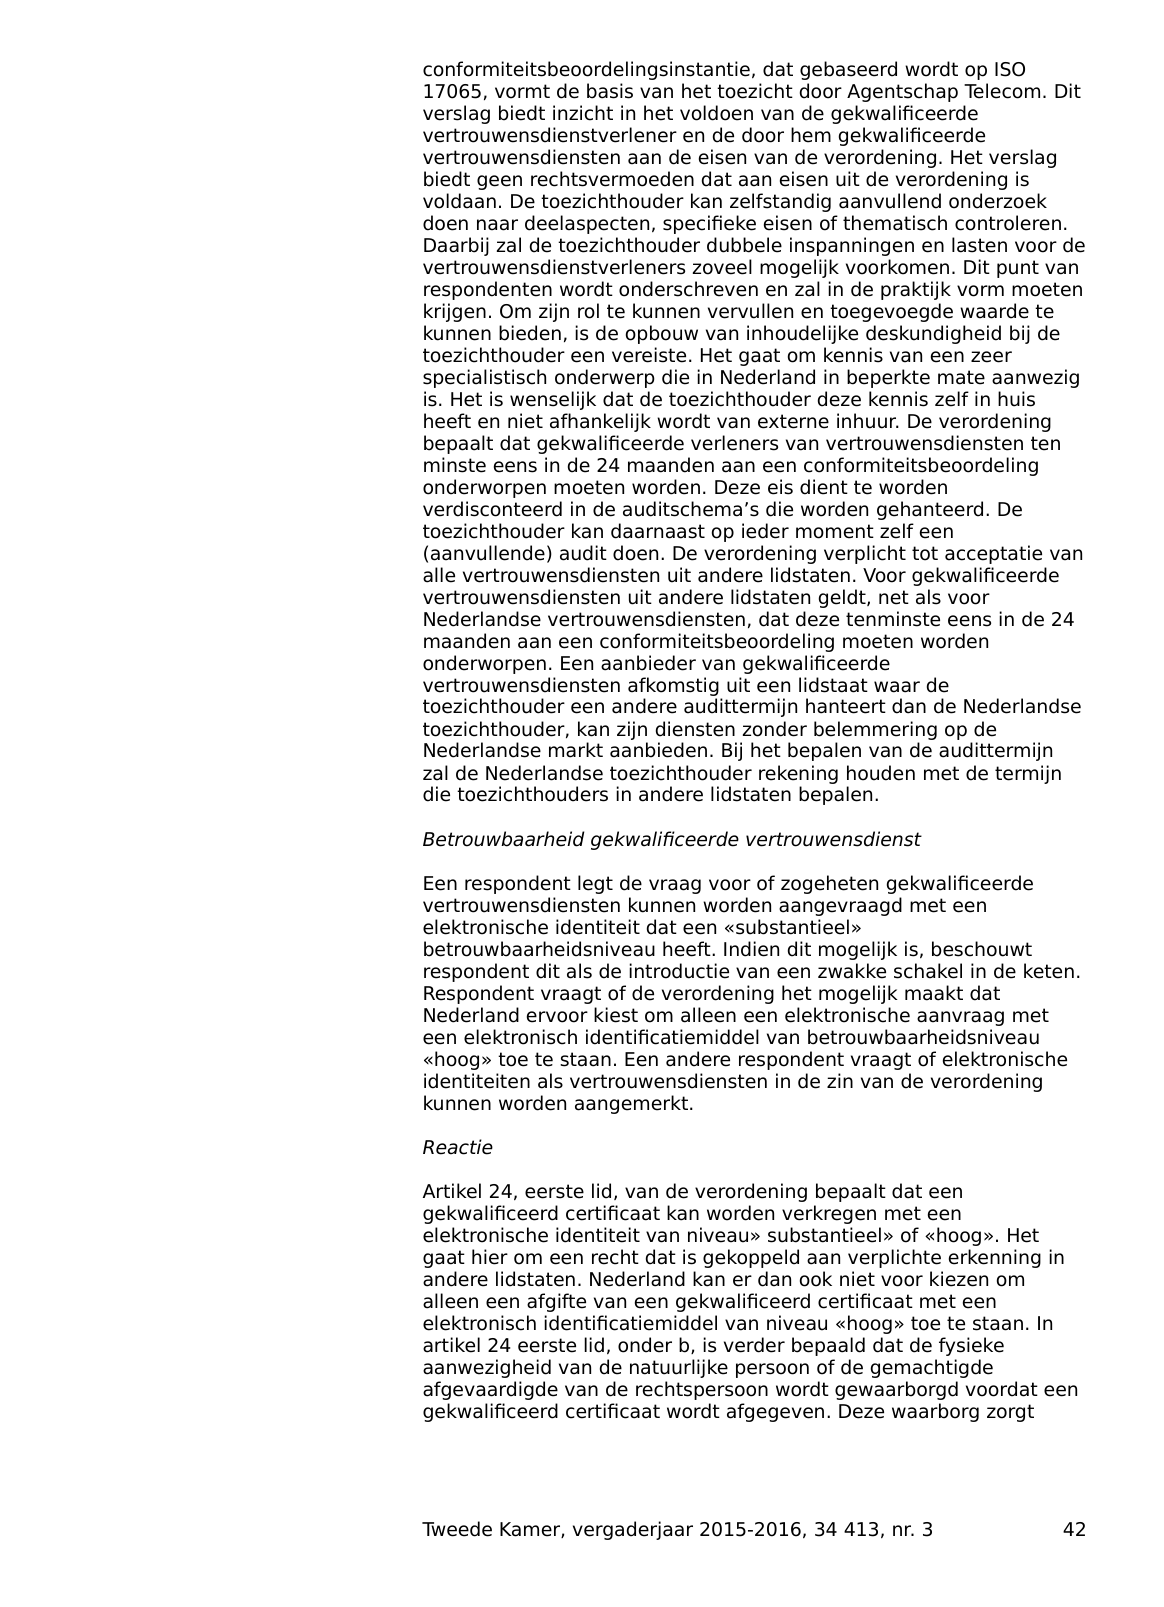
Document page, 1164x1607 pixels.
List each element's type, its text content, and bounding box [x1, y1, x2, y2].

text Artikel 24, eerste lid, van de verordening bepaalt dat een gekwalificeerd certificaat kan worden verkregen met een elektronische identiteit van niveau» substantieel» of «hoog». Het gaat hier om een recht dat is gekoppeld aan verplichte erkenning in andere lidstaten. Nederland kan er dan ook niet voor kiezen om alleen een afgifte van een gekwalificeerd certificaat met een elektronisch identificatiemiddel van niveau «hoog» toe te staan. In artikel 24 eerste lid, onder b, is verder bepaald dat de fysieke aanwezigheid van de natuurlijke persoon of de gemachtigde afgevaardigde van de rechtspersoon wordt gewaarborgd voordat een gekwalificeerd certificaat wordt afgegeven. Deze waarborg zorgt [422, 1181, 1087, 1423]
text conformiteitsbeoordelingsinstantie, dat gebaseerd wordt op ISO 17065, vormt de basis van het toezicht door Agentschap Telecom. Dit verslag biedt inzicht in het voldoen van de gekwalificeerde vertrouwensdienstverlener en de door hem gekwalificeerde vertrouwensdiensten aan de eisen van de verordening. Het verslag biedt geen rechtsvermoeden dat aan eisen uit de verordening is voldaan. De toezichthouder kan zelfstandig aanvullend onderzoek doen naar deelaspecten, specifieke eisen of thematisch controleren. Daarbij zal de toezichthouder dubbele inspanningen en lasten voor de vertrouwensdienstverleners zoveel mogelijk voorkomen. Dit punt van respondenten wordt onderschreven en zal in de praktijk vorm moeten krijgen. Om zijn rol te kunnen vervullen en toegevoegde waarde te kunnen bieden, is de opbouw van inhoudelijke deskundigheid bij de toezichthouder een vereiste. Het gaat om kennis van een zeer specialistisch onderwerp die in Nederland in beperkte mate aanwezig is. Het is wenselijk dat de toezichthouder deze kennis zelf in huis heeft en niet afhankelijk wordt van externe inhuur. De verordening bepaalt dat gekwalificeerde verleners van vertrouwensdiensten ten minste eens in de 24 maanden aan een conformiteitsbeoordeling onderworpen moeten worden. Deze eis dient te worden verdisconteerd in de auditschema’s die worden gehanteerd. De toezichthouder kan daarnaast op ieder moment zelf een (aanvullende) audit doen. De verordening verplicht tot acceptatie van alle vertrouwensdiensten uit andere lidstaten. Voor gekwalificeerde vertrouwensdiensten uit andere lidstaten geldt, net als voor Nederlandse vertrouwensdiensten, dat deze tenminste eens in de 24 maanden aan een conformiteitsbeoordeling moeten worden onderworpen. Een aanbieder van gekwalificeerde vertrouwensdiensten afkomstig uit een lidstaat waar de toezichthouder een andere audittermijn hanteert dan de Nederlandse toezichthouder, kan zijn diensten zonder belemmering op de Nederlandse markt aanbieden. Bij het bepalen van de audittermijn zal de Nederlandse toezichthouder rekening houden met de termijn die toezichthouders in andere lidstaten bepalen. [422, 59, 1087, 806]
subtitle Reactie [422, 1137, 1087, 1159]
text Een respondent legt de vraag voor of zogeheten gekwalificeerde vertrouwensdiensten kunnen worden aangevraagd met een elektronische identiteit dat een «substantieel» betrouwbaarheidsniveau heeft. Indien dit mogelijk is, beschouwt respondent dit als de introductie van een zwakke schakel in de keten. Respondent vraagt of de verordening het mogelijk maakt dat Nederland ervoor kiest om alleen een elektronische aanvraag met een elektronisch identificatiemiddel van betrouwbaarheidsniveau «hoog» toe te staan. Een andere respondent vraagt of elektronische identiteiten als vertrouwensdiensten in de zin van de verordening kunnen worden aangemerkt. [422, 873, 1087, 1114]
subtitle Betrouwbaarheid gekwalificeerde vertrouwensdienst [422, 828, 1087, 851]
